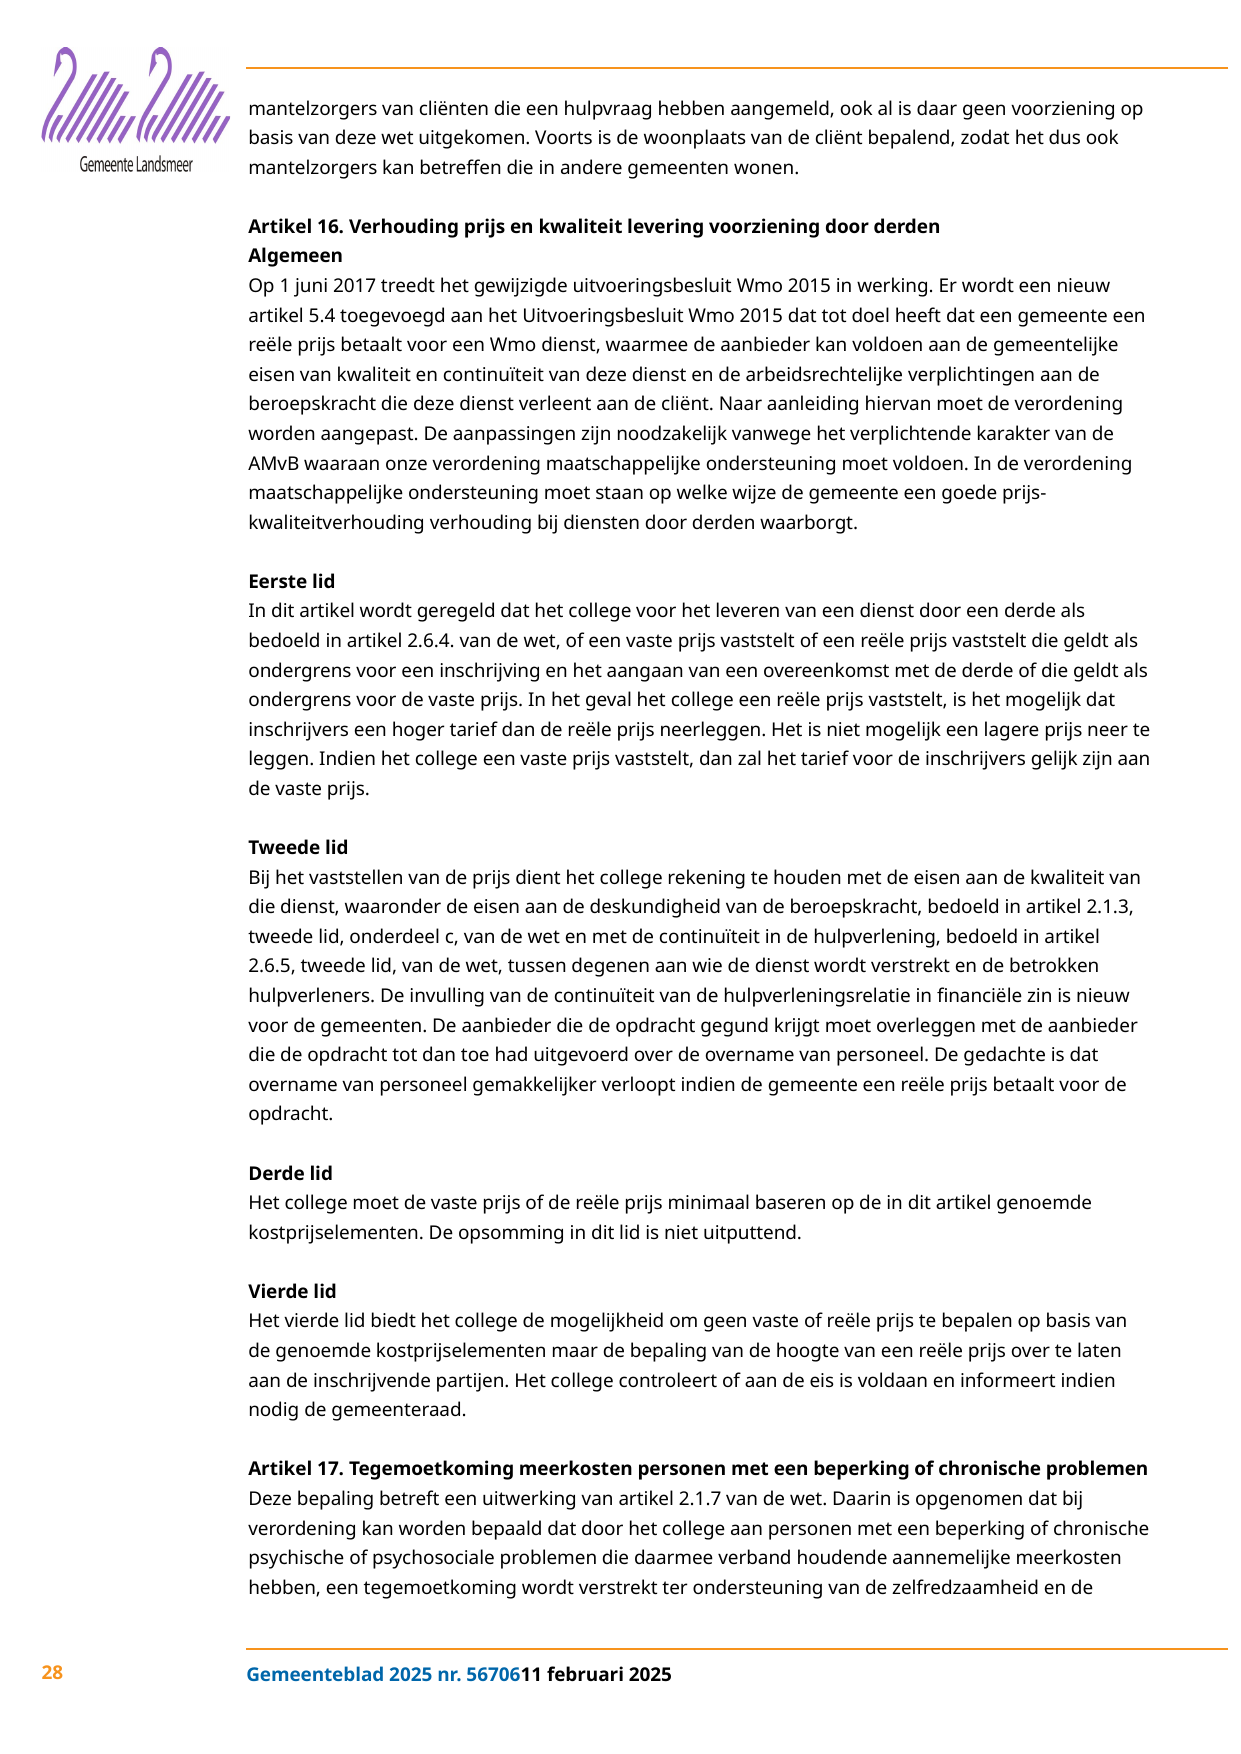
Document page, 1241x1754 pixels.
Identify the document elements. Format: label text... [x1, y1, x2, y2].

text Vierde lid [248, 1278, 1152, 1304]
text Op 1 juni 2017 treedt het gewijzigde uitvoeringsbesluit Wmo 2015 in werking. Er wordt een nieuw artikel 5.4 toegevoegd aan het Uitvoeringsbesluit Wmo 2015 dat tot doel heeft dat een gemeente een reële prijs betaalt voor een Wmo dienst, waarmee de aanbieder kan voldoen aan de gemeentelijke eisen van kwaliteit en continuïteit van deze dienst en de arbeidsrechtelijke verplichtingen aan de beroepskracht die deze dienst verleent aan de cliënt. Naar aanleiding hiervan moet de verordening worden aangepast. De aanpassingen zijn noodzakelijk vanwege het verplichtende karakter van de AMvB waaraan onze verordening maatschappelijke ondersteuning moet voldoen. In de verordening maatschappelijke ondersteuning moet staan op welke wijze de gemeente een goede prijs-kwaliteitverhouding verhouding bij diensten door derden waarborgt. [248, 272, 1152, 535]
text Derde lid [248, 1160, 1152, 1186]
text Bij het vaststellen van de prijs dient het college rekening te houden met de eisen aan de kwaliteit van die dienst, waaronder de eisen aan de deskundigheid van de beroepskracht, bedoeld in artikel 2.1.3, tweede lid, onderdeel c, van de wet en met de continuïteit in de hulpverlening, bedoeld in artikel 2.6.5, tweede lid, van de wet, tussen degenen aan wie de dienst wordt verstrekt en de betrokken hulpverleners. De invulling van de continuïteit van de hulpverleningsrelatie in financiële zin is nieuw voor de gemeenten. De aanbieder die de opdracht gegund krijgt moet overleggen met de aanbieder die de opdracht tot dan toe had uitgevoerd over de overname van personeel. De gedachte is dat overname van personeel gemakkelijker verloopt indien de gemeente een reële prijs betaalt voor de opdracht. [248, 864, 1152, 1126]
text Algemeen [248, 243, 1152, 268]
text mantelzorgers van cliënten die een hulpvraag hebben aangemeld, ook al is daar geen voorziening op basis van deze wet uitgekomen. Voorts is de woonplaats van de cliënt bepalend, zodat het dus ook mantelzorgers kan betreffen die in andere gemeenten wonen. [248, 95, 1152, 180]
text Artikel 17. Tegemoetkoming meerkosten personen met een beperking of chronische problemen [248, 1456, 1152, 1481]
text Het college moet de vaste prijs of de reële prijs minimaal baseren op de in dit artikel genoemde kostprijselementen. De opsomming in dit lid is niet uitputtend. [248, 1189, 1152, 1245]
picture [41, 47, 231, 172]
text Het vierde lid biedt het college de mogelijkheid om geen vaste of reële prijs te bepalen op basis van de genoemde kostprijselementen maar de bepaling van de hoogte van een reële prijs over te laten aan de inschrijvende partijen. Het college controleert of aan de eis is voldaan en informeert indien nodig de gemeenteraad. [248, 1308, 1152, 1422]
text In dit artikel wordt geregeld dat het college voor het leveren van een dienst door een derde als bedoeld in artikel 2.6.4. van de wet, of een vaste prijs vaststelt of een reële prijs vaststelt die geldt als ondergrens voor een inschrijving en het aangaan van een overeenkomst met de derde of die geldt als ondergrens voor de vaste prijs. In het geval het college een reële prijs vaststelt, is het mogelijk dat inschrijvers een hoger tarief dan de reële prijs neerleggen. Het is niet mogelijk een lagere prijs neer te leggen. Indien het college een vaste prijs vaststelt, dan zal het tarief voor de inschrijvers gelijk zijn aan de vaste prijs. [248, 598, 1152, 801]
text Eerste lid [248, 568, 1152, 594]
text Deze bepaling betreft een uitwerking van artikel 2.1.7 van de wet. Daarin is opgenomen dat bij verordening kan worden bepaald dat door het college aan personen met een beperking of chronische psychische of psychosociale problemen die daarmee verband houdende aannemelijke meerkosten hebben, een tegemoetkoming wordt verstrekt ter ondersteuning van de zelfredzaamheid en de [248, 1485, 1152, 1600]
text Artikel 16. Verhouding prijs en kwaliteit levering voorziening door derden [248, 213, 1152, 239]
text Tweede lid [248, 834, 1152, 860]
